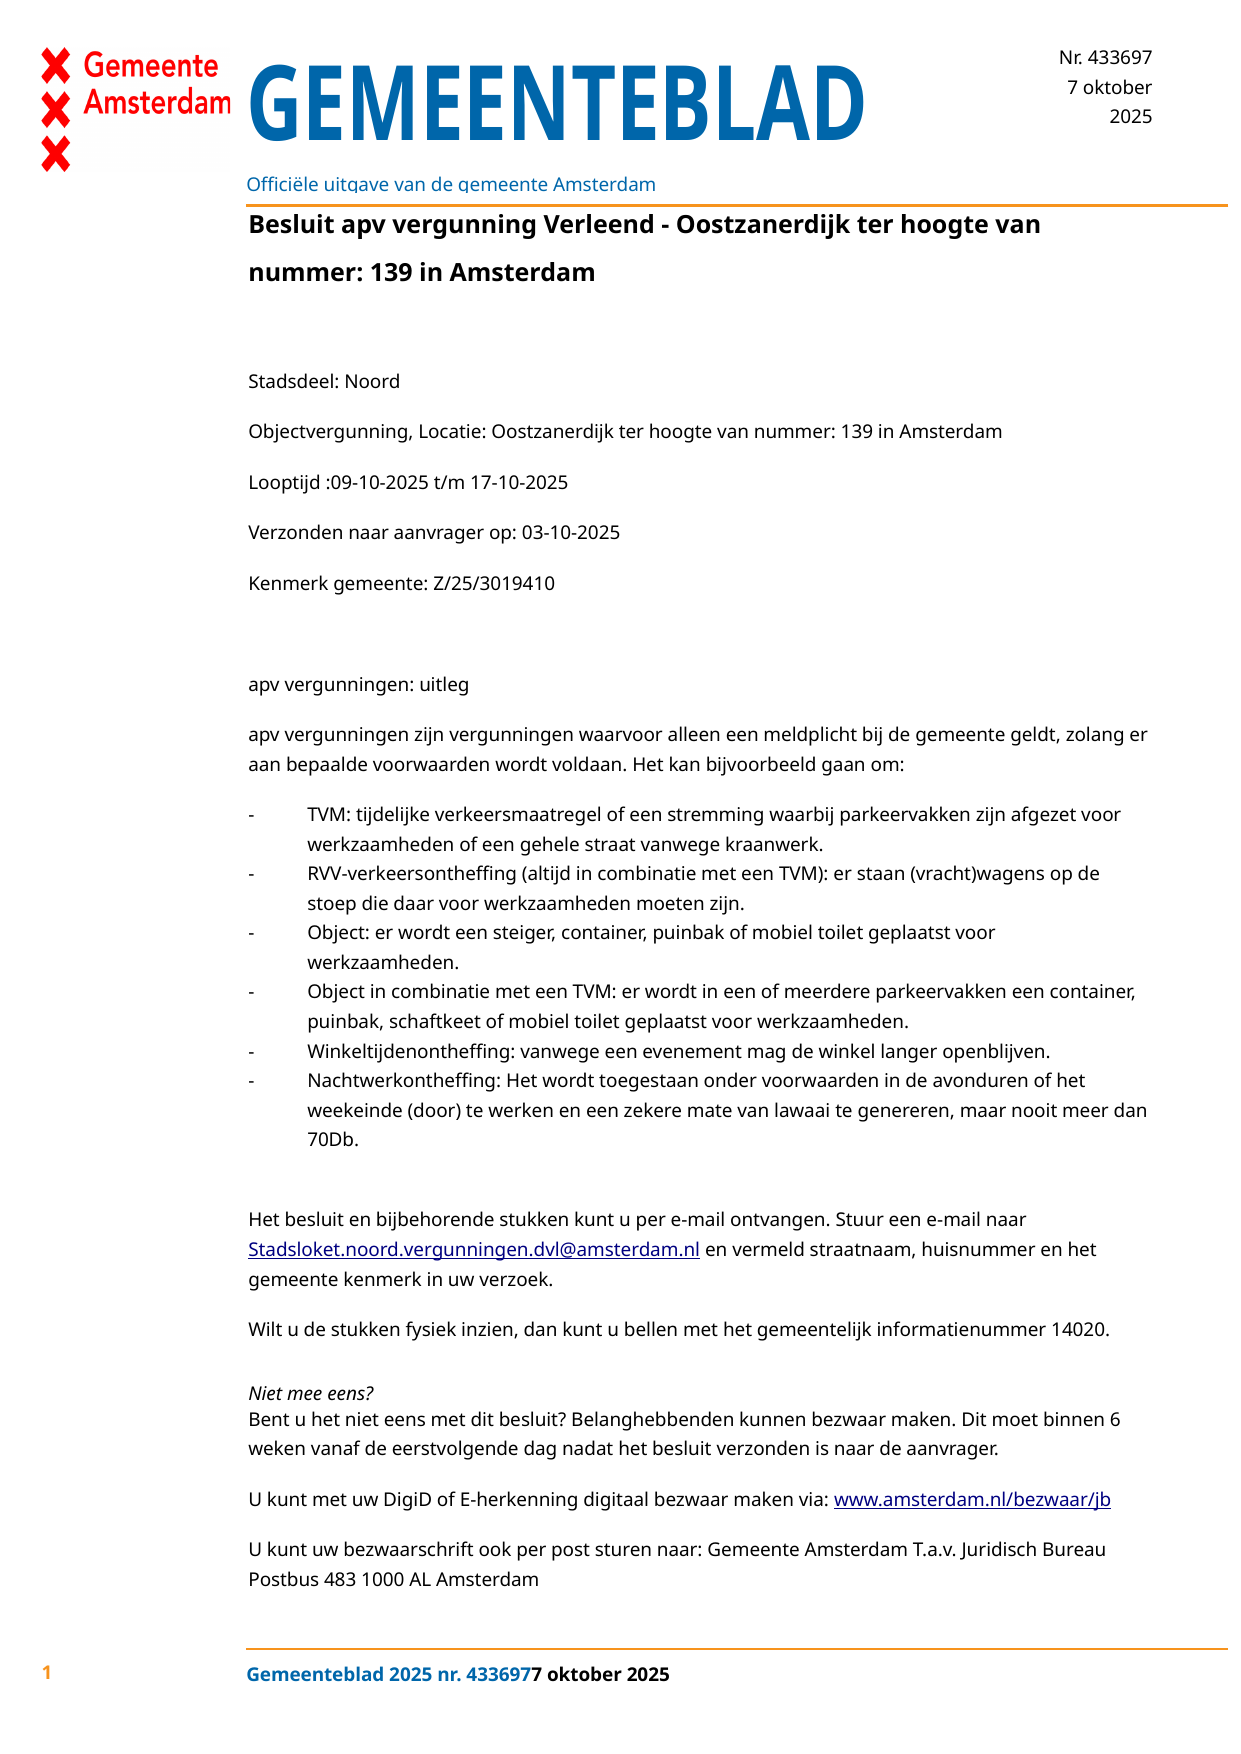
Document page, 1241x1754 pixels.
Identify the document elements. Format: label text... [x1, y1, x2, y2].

list RVV-verkeersontheffing (altijd in combinatie met een TVM): er staan (vracht)wagens op de stoep die daar voor werkzaamheden moeten zijn. [248, 860, 1152, 916]
text Besluit apv vergunning Verleend - Oostzanerdijk ter hoogte van nummer: 139 in Amsterdam [248, 207, 1152, 288]
text U kunt met uw DigiD of E-herkenning digitaal bezwaar maken via: www.amsterdam.nl/bezwaar/jb [248, 1486, 1152, 1512]
text Kenmerk gemeente: Z/25/3019410 [248, 570, 1152, 596]
text Looptijd :09-10-2025 t/m 17-10-2025 [248, 469, 1152, 495]
text Niet mee eens? [248, 1380, 1152, 1406]
text Het besluit en bijbehorende stukken kunt u per e-mail ontvangen. Stuur een e-mail naar Stadsloket.noord.vergunningen.dvl@amsterdam.nl en vermeld straatnaam, huisnummer en het gemeente kenmerk in uw verzoek. [248, 1207, 1152, 1292]
picture [41, 47, 231, 172]
list Object in combinatie met een TVM: er wordt in een of meerdere parkeervakken een container, puinbak, schaftkeet of mobiel toilet geplaatst voor werkzaamheden. [248, 979, 1152, 1034]
text Bent u het niet eens met dit besluit? Belanghebbenden kunnen bezwaar maken. Dit moet binnen 6 weken vanaf de eerstvolgende dag nadat het besluit verzonden is naar de aanvrager. [248, 1406, 1152, 1461]
text Wilt u de stukken fysiek inzien, dan kunt u bellen met het gemeentelijk informatienummer 14020. [248, 1316, 1152, 1342]
text Objectvergunning, Locatie: Oostzanerdijk ter hoogte van nummer: 139 in Amsterdam [248, 419, 1152, 444]
text U kunt uw bezwaarschrift ook per post sturen naar: Gemeente Amsterdam T.a.v. Juridisch Bureau Postbus 483 1000 AL Amsterdam [248, 1536, 1152, 1592]
text apv vergunningen zijn vergunningen waarvoor alleen een meldplicht bij de gemeente geldt, zolang er aan bepaalde voorwaarden wordt voldaan. Het kan bijvoorbeeld gaan om: [248, 721, 1152, 777]
text Verzonden naar aanvrager op: 03-10-2025 [248, 519, 1152, 545]
list Nachtwerkontheffing: Het wordt toegestaan onder voorwaarden in de avonduren of het weekeinde (door) te werken en een zekere mate van lawaai te genereren, maar nooit meer dan 70Db. [248, 1067, 1152, 1152]
list Object: er wordt een steiger, container, puinbak of mobiel toilet geplaatst voor werkzaamheden. [248, 919, 1152, 975]
list Winkeltijdenontheffing: vanwege een evenement mag de winkel langer openblijven. [248, 1038, 1152, 1064]
text Stadsdeel: Noord [248, 368, 1152, 394]
text apv vergunningen: uitleg [248, 671, 1152, 697]
list TVM: tijdelijke verkeersmaatregel of een stremming waarbij parkeervakken zijn afgezet voor werkzaamheden of een gehele straat vanwege kraanwerk. [248, 801, 1152, 857]
